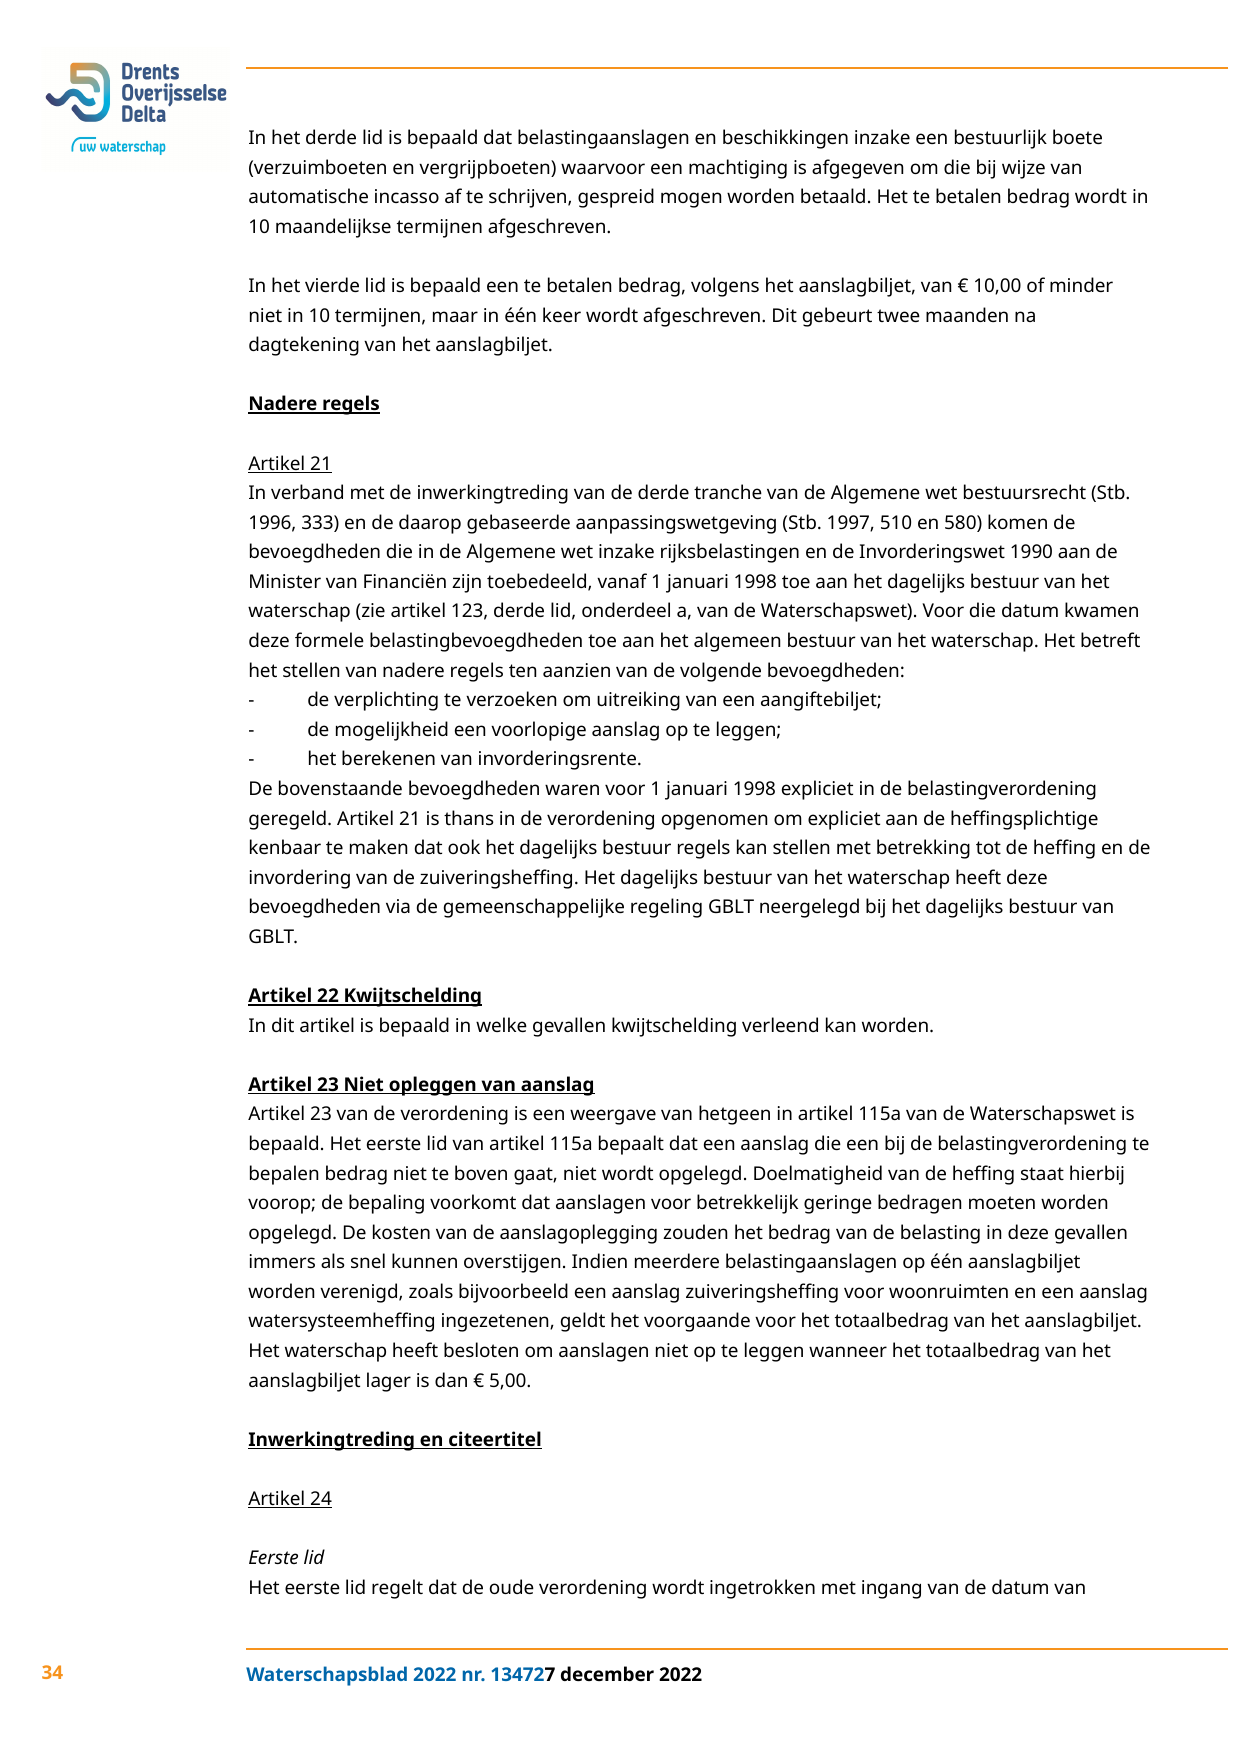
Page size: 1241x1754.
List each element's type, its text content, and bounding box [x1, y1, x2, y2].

text Artikel 23 Niet opleggen van aanslag [248, 1071, 1152, 1097]
text Artikel 21 [248, 450, 1152, 476]
text Artikel 24 [248, 1485, 1152, 1511]
text In dit artikel is bepaald in welke gevallen kwijtschelding verleend kan worden. [248, 1012, 1152, 1038]
text Artikel 23 van de verordening is een weergave van hetgeen in artikel 115a van de Waterschapswet is bepaald. Het eerste lid van artikel 115a bepaalt dat een aanslag die een bij de belastingverordening te bepalen bedrag niet te boven gaat, niet wordt opgelegd. Doelmatigheid van de heffing staat hierbij voorop; de bepaling voorkomt dat aanslagen voor betrekkelijk geringe bedragen moeten worden opgelegd. De kosten van de aanslagoplegging zouden het bedrag van de belasting in deze gevallen immers als snel kunnen overstijgen. Indien meerdere belastingaanslagen op één aanslagbiljet worden verenigd, zoals bijvoorbeeld een aanslag zuiveringsheffing voor woonruimten en een aanslag watersysteemheffing ingezetenen, geldt het voorgaande voor het totaalbedrag van het aanslagbiljet. Het waterschap heeft besloten om aanslagen niet op te leggen wanneer het totaalbedrag van het aanslagbiljet lager is dan € 5,00. [248, 1101, 1152, 1393]
picture [41, 47, 231, 172]
list de mogelijkheid een voorlopige aanslag op te leggen; [248, 716, 1152, 742]
text Eerste lid [248, 1544, 1152, 1570]
text Artikel 22 Kwijtschelding [248, 982, 1152, 1008]
list het berekenen van invorderingsrente. [248, 746, 1152, 771]
text In het vierde lid is bepaald een te betalen bedrag, volgens het aanslagbiljet, van € 10,00 of minder niet in 10 termijnen, maar in één keer wordt afgeschreven. Dit gebeurt twee maanden na dagtekening van het aanslagbiljet. [248, 272, 1152, 357]
list de verplichting te verzoeken om uitreiking van een aangiftebiljet; [248, 686, 1152, 712]
text In het derde lid is bepaald dat belastingaanslagen en beschikkingen inzake een bestuurlijk boete (verzuimboeten en vergrijpboeten) waarvoor een machtiging is afgegeven om die bij wijze van automatische incasso af te schrijven, gespreid mogen worden betaald. Het te betalen bedrag wordt in 10 maandelijkse termijnen afgeschreven. [248, 124, 1152, 239]
text Nadere regels [248, 391, 1152, 416]
text Het eerste lid regelt dat de oude verordening wordt ingetrokken met ingang van de datum van [248, 1574, 1152, 1600]
text De bovenstaande bevoegdheden waren voor 1 januari 1998 expliciet in de belastingverordening geregeld. Artikel 21 is thans in de verordening opgenomen om expliciet aan de heffingsplichtige kenbaar te maken dat ook het dagelijks bestuur regels kan stellen met betrekking tot de heffing en de invordering van de zuiveringsheffing. Het dagelijks bestuur van het waterschap heeft deze bevoegdheden via de gemeenschappelijke regeling GBLT neergelegd bij het dagelijks bestuur van GBLT. [248, 775, 1152, 949]
text Inwerkingtreding en citeertitel [248, 1426, 1152, 1452]
text In verband met de inwerkingtreding van de derde tranche van de Algemene wet bestuursrecht (Stb. 1996, 333) en de daarop gebaseerde aanpassingswetgeving (Stb. 1997, 510 en 580) komen de bevoegdheden die in de Algemene wet inzake rijksbelastingen en de Invorderingswet 1990 aan de Minister van Financiën zijn toebedeeld, vanaf 1 januari 1998 toe aan het dagelijks bestuur van het waterschap (zie artikel 123, derde lid, onderdeel a, van de Waterschapswet). Voor die datum kwamen deze formele belastingbevoegdheden toe aan het algemeen bestuur van het waterschap. Het betreft het stellen van nadere regels ten aanzien van de volgende bevoegdheden: [248, 479, 1152, 683]
